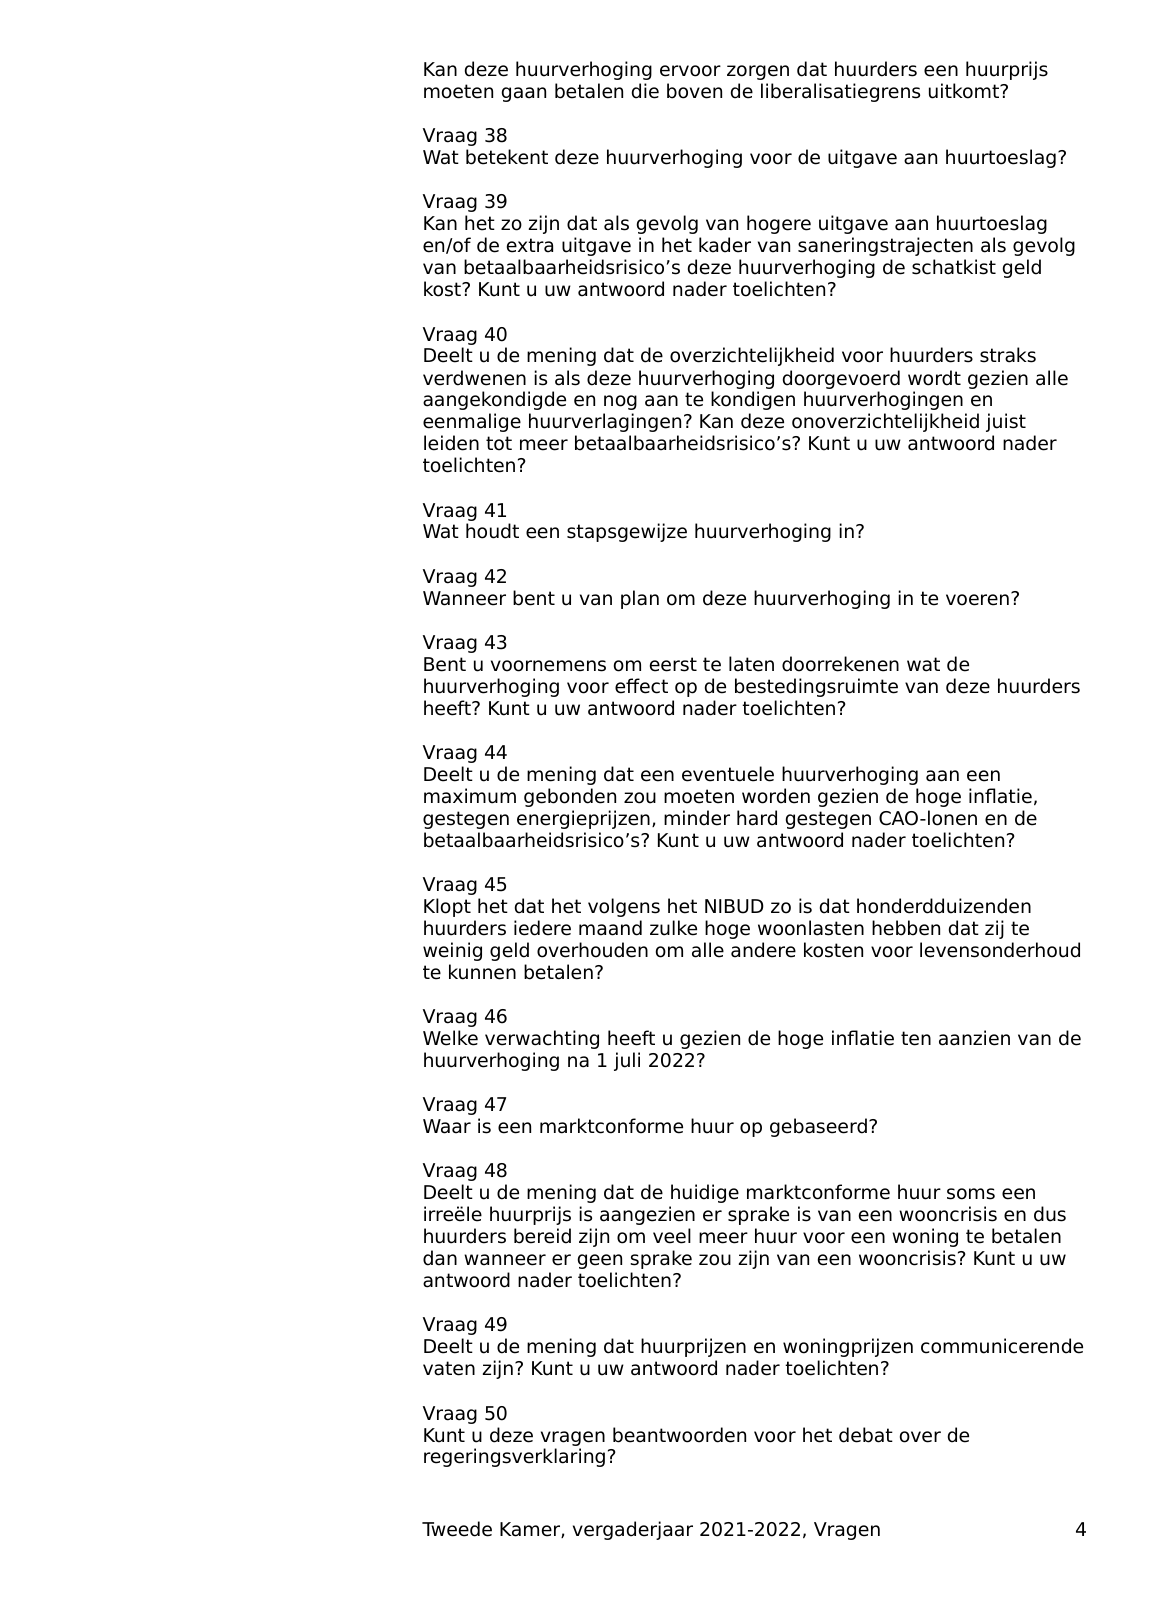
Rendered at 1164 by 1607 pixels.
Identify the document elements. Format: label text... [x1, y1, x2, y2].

text Kunt u deze vragen beantwoorden voor het debat over de regeringsverklaring? [422, 1424, 1087, 1468]
text Klopt het dat het volgens het NIBUD zo is dat honderdduizenden huurders iedere maand zulke hoge woonlasten hebben dat zij te weinig geld overhouden om alle andere kosten voor levensonderhoud te kunnen betalen? [422, 896, 1087, 984]
text Waar is een marktconforme huur op gebaseerd? [422, 1116, 1087, 1138]
text Bent u voornemens om eerst te laten doorrekenen wat de huurverhoging voor effect op de bestedingsruimte van deze huurders heeft? Kunt u uw antwoord nader toelichten? [422, 654, 1087, 720]
text Kan deze huurverhoging ervoor zorgen dat huurders een huurprijs moeten gaan betalen die boven de liberalisatiegrens uitkomt? [422, 59, 1087, 103]
text Kan het zo zijn dat als gevolg van hogere uitgave aan huurtoeslag en/of de extra uitgave in het kader van saneringstrajecten als gevolg van betaalbaarheidsrisico’s deze huurverhoging de schatkist geld kost? Kunt u uw antwoord nader toelichten? [422, 213, 1087, 301]
text Vraag 39 [422, 191, 1087, 213]
text Vraag 49 [422, 1314, 1087, 1336]
text Vraag 45 [422, 874, 1087, 896]
text Vraag 48 [422, 1160, 1087, 1182]
text Vraag 44 [422, 742, 1087, 764]
text Vraag 46 [422, 1006, 1087, 1028]
text Welke verwachting heeft u gezien de hoge inflatie ten aanzien van de huurverhoging na 1 juli 2022? [422, 1028, 1087, 1072]
text Deelt u de mening dat een eventuele huurverhoging aan een maximum gebonden zou moeten worden gezien de hoge inflatie, gestegen energieprijzen, minder hard gestegen CAO-lonen en de betaalbaarheidsrisico’s? Kunt u uw antwoord nader toelichten? [422, 764, 1087, 852]
text Wanneer bent u van plan om deze huurverhoging in te voeren? [422, 588, 1087, 609]
text Vraag 40 [422, 323, 1087, 345]
text Deelt u de mening dat de overzichtelijkheid voor huurders straks verdwenen is als deze huurverhoging doorgevoerd wordt gezien alle aangekondigde en nog aan te kondigen huurverhogingen en eenmalige huurverlagingen? Kan deze onoverzichtelijkheid juist leiden tot meer betaalbaarheidsrisico’s? Kunt u uw antwoord nader toelichten? [422, 345, 1087, 477]
text Vraag 47 [422, 1094, 1087, 1116]
text Vraag 41 [422, 499, 1087, 521]
text Deelt u de mening dat de huidige marktconforme huur soms een irreële huurprijs is aangezien er sprake is van een wooncrisis en dus huurders bereid zijn om veel meer huur voor een woning te betalen dan wanneer er geen sprake zou zijn van een wooncrisis? Kunt u uw antwoord nader toelichten? [422, 1182, 1087, 1292]
text Wat betekent deze huurverhoging voor de uitgave aan huurtoeslag? [422, 147, 1087, 169]
text Vraag 50 [422, 1402, 1087, 1424]
text Vraag 42 [422, 566, 1087, 588]
text Wat houdt een stapsgewijze huurverhoging in? [422, 521, 1087, 543]
text Deelt u de mening dat huurprijzen en woningprijzen communicerende vaten zijn? Kunt u uw antwoord nader toelichten? [422, 1336, 1087, 1380]
text Vraag 43 [422, 632, 1087, 654]
text Vraag 38 [422, 125, 1087, 147]
